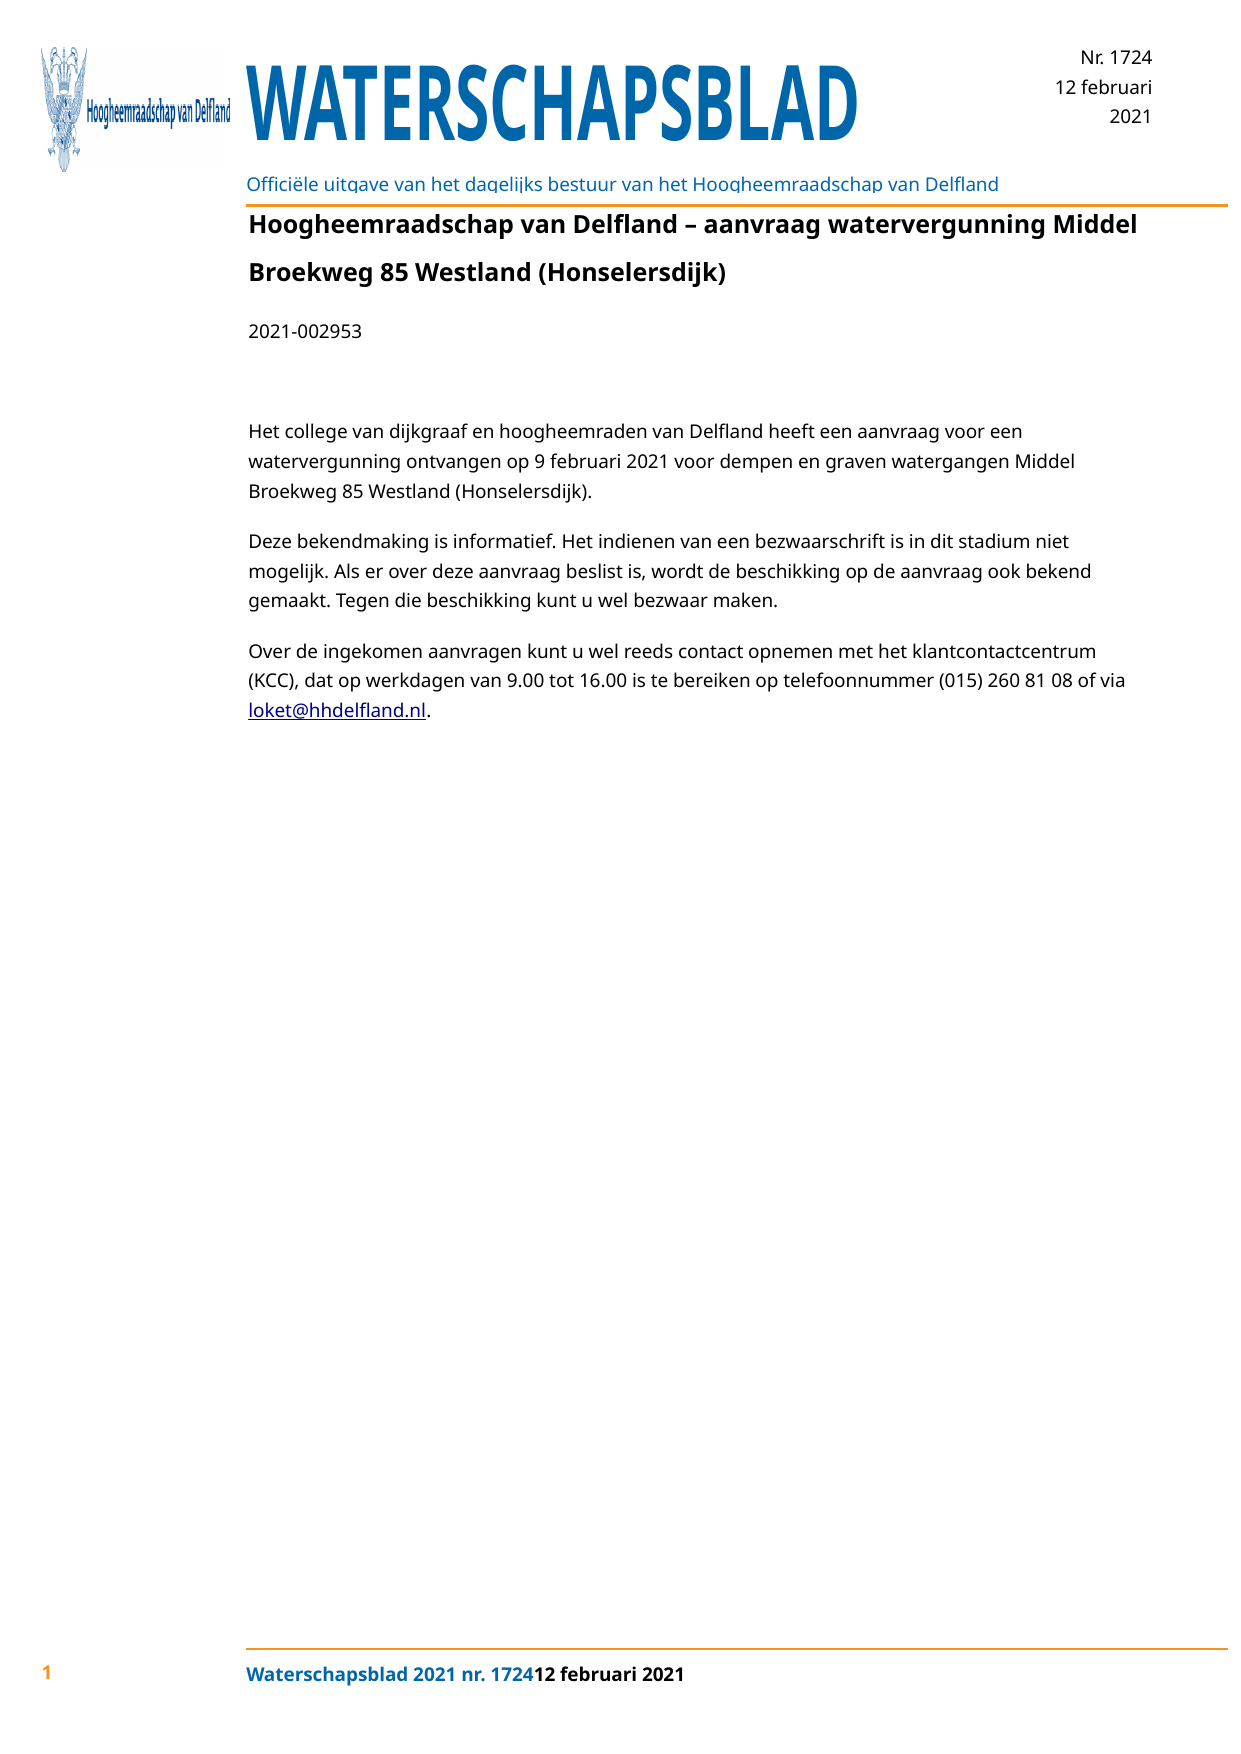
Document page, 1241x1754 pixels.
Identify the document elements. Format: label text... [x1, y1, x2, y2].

text Het college van dijkgraaf en hoogheemraden van Delfland heeft een aanvraag voor een watervergunning ontvangen op 9 februari 2021 voor dempen en graven watergangen Middel Broekweg 85 Westland (Honselersdijk). [248, 419, 1152, 504]
text Deze bekendmaking is informatief. Het indienen van een bezwaarschrift is in dit stadium niet mogelijk. Als er over deze aanvraag beslist is, wordt de beschikking op de aanvraag ook bekend gemaakt. Tegen die beschikking kunt u wel bezwaar maken. [248, 528, 1152, 613]
text 2021-002953 [248, 318, 1152, 344]
text Over de ingekomen aanvragen kunt u wel reeds contact opnemen met het klantcontactcentrum (KCC), dat op werkdagen van 9.00 tot 16.00 is te bereiken op telefoonnummer (015) 260 81 08 of via loket@hhdelfland.nl. [248, 638, 1152, 723]
text Hoogheemraadschap van Delfland – aanvraag watervergunning Middel Broekweg 85 Westland (Honselersdijk) [248, 207, 1152, 288]
picture [41, 47, 231, 172]
